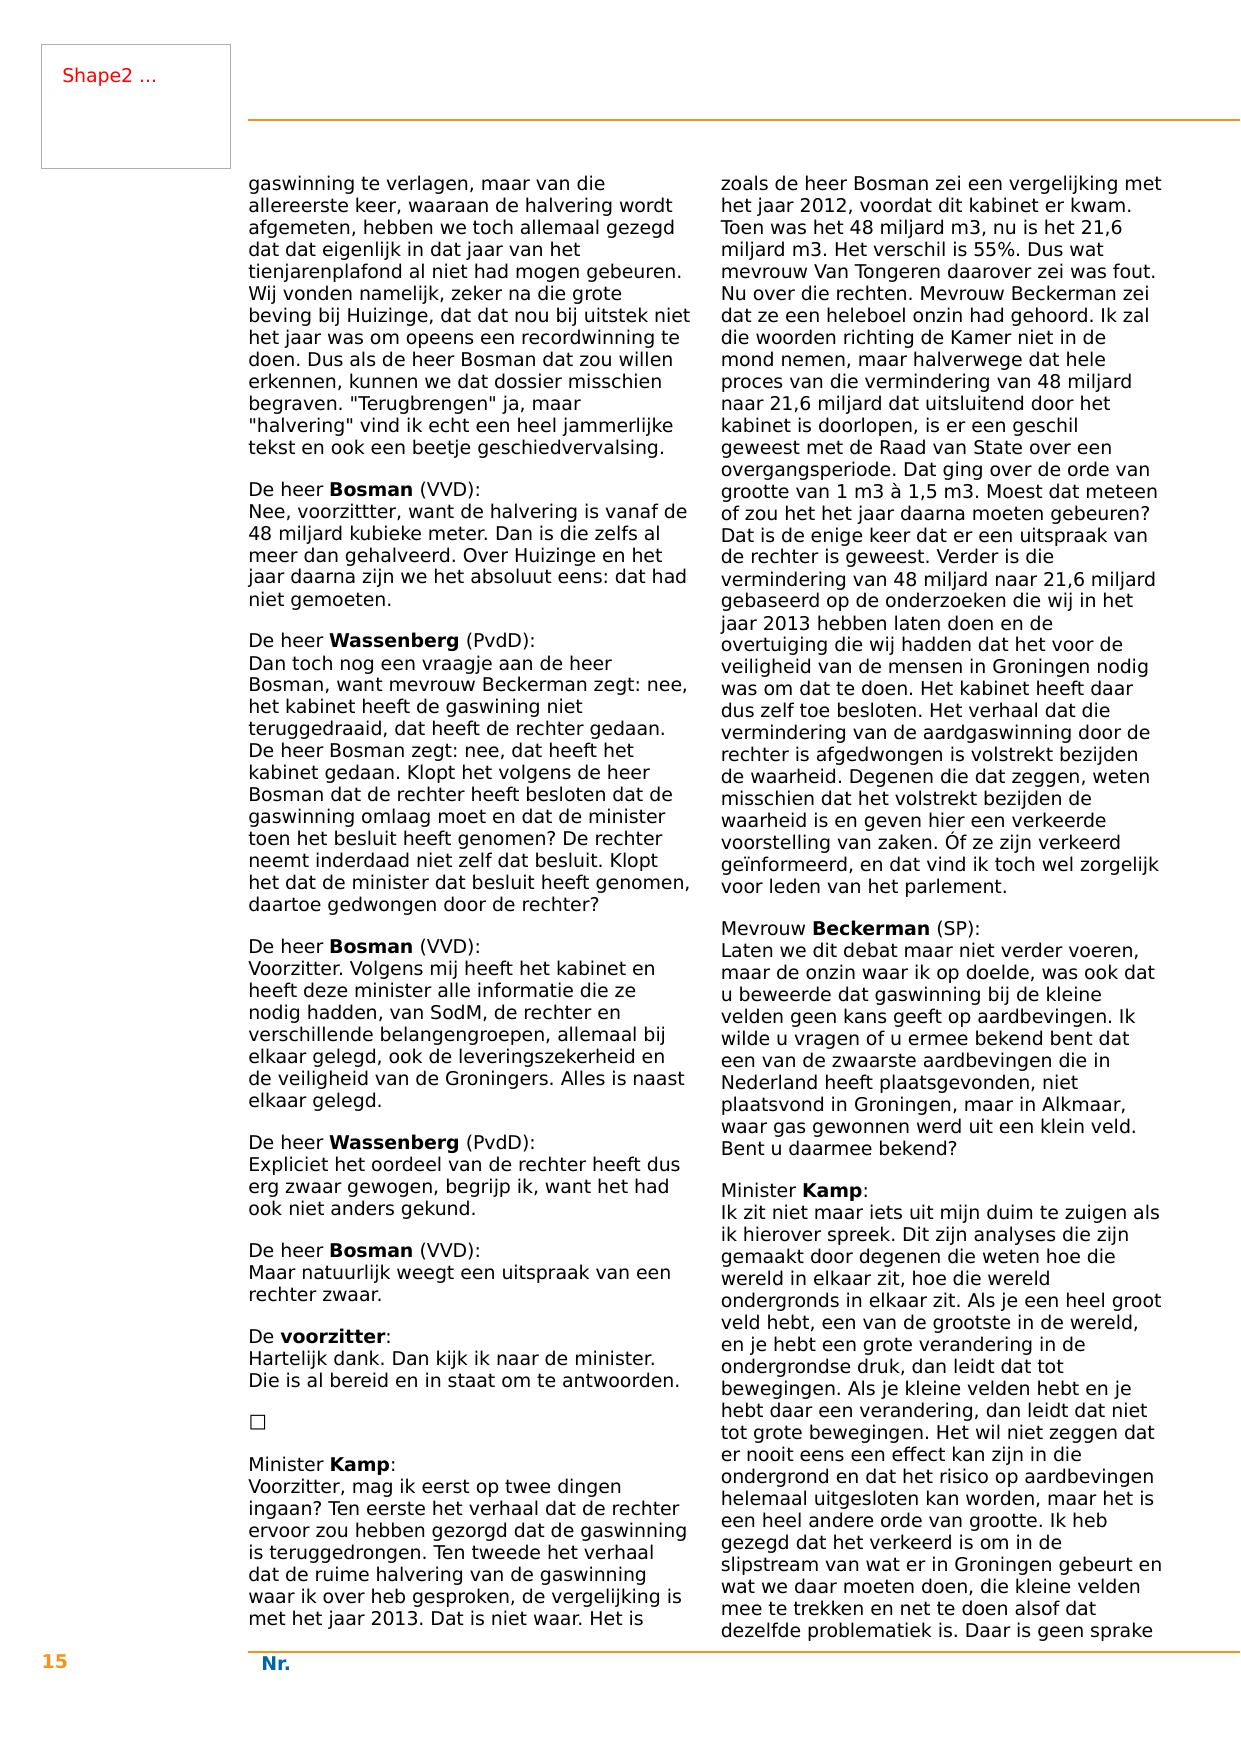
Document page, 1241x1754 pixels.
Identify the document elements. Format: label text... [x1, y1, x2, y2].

text ⬜ [248, 1412, 691, 1434]
text De heer Wassenberg (PvdD): [248, 630, 691, 652]
text zoals de heer Bosman zei een vergelijking met het jaar 2012, voordat dit kabinet er kwam. Toen was het 48 miljard m3, nu is het 21,6 miljard m3. Het verschil is 55%. Dus wat mevrouw Van Tongeren daarover zei was fout. [721, 173, 1163, 283]
text De heer Wassenberg (PvdD): [248, 1132, 691, 1154]
text Nu over die rechten. Mevrouw Beckerman zei dat ze een heleboel onzin had gehoord. Ik zal die woorden richting de Kamer niet in de mond nemen, maar halverwege dat hele proces van die vermindering van 48 miljard naar 21,6 miljard dat uitsluitend door het kabinet is doorlopen, is er een geschil geweest met de Raad van State over een overgangsperiode. Dat ging over de orde van grootte van 1 m3 à 1,5 m3. Moest dat meteen of zou het het jaar daarna moeten gebeuren? Dat is de enige keer dat er een uitspraak van de rechter is geweest. Verder is die vermindering van 48 miljard naar 21,6 miljard gebaseerd op de onderzoeken die wij in het jaar 2013 hebben laten doen en de overtuiging die wij hadden dat het voor de veiligheid van de mensen in Groningen nodig was om dat te doen. Het kabinet heeft daar dus zelf toe besloten. Het verhaal dat die vermindering van de aardgaswinning door de rechter is afgedwongen is volstrekt bezijden de waarheid. Degenen die dat zeggen, weten misschien dat het volstrekt bezijden de waarheid is en geven hier een verkeerde voorstelling van zaken. Óf ze zijn verkeerd geïnformeerd, en dat vind ik toch wel zorgelijk voor leden van het parlement. [721, 283, 1163, 898]
text Dan toch nog een vraagje aan de heer Bosman, want mevrouw Beckerman zegt: nee, het kabinet heeft de gaswining niet teruggedraaid, dat heeft de rechter gedaan. De heer Bosman zegt: nee, dat heeft het kabinet gedaan. Klopt het volgens de heer Bosman dat de rechter heeft besloten dat de gaswinning omlaag moet en dat de minister toen het besluit heeft genomen? De rechter neemt inderdaad niet zelf dat besluit. Klopt het dat de minister dat besluit heeft genomen, daartoe gedwongen door de rechter? [248, 652, 691, 916]
text Minister Kamp: [248, 1454, 691, 1476]
text Voorzitter. Volgens mij heeft het kabinet en heeft deze minister alle informatie die ze nodig hadden, van SodM, de rechter en verschillende belangengroepen, allemaal bij elkaar gelegd, ook de leveringszekerheid en de veiligheid van de Groningers. Alles is naast elkaar gelegd. [248, 958, 691, 1112]
text Hartelijk dank. Dan kijk ik naar de minister. Die is al bereid en in staat om te antwoorden. [248, 1348, 691, 1392]
text De heer Bosman (VVD): [248, 936, 691, 958]
text Voorzitter, mag ik eerst op twee dingen ingaan? Ten eerste het verhaal dat de rechter ervoor zou hebben gezorgd dat de gaswinning is teruggedrongen. Ten tweede het verhaal dat de ruime halvering van de gaswinning waar ik over heb gesproken, de vergelijking is met het jaar 2013. Dat is niet waar. Het is [248, 1476, 691, 1629]
text Laten we dit debat maar niet verder voeren, maar de onzin waar ik op doelde, was ook dat u beweerde dat gaswinning bij de kleine velden geen kans geeft op aardbevingen. Ik wilde u vragen of u ermee bekend bent dat een van de zwaarste aardbevingen die in Nederland heeft plaatsgevonden, niet plaatsvond in Groningen, maar in Alkmaar, waar gas gewonnen werd uit een klein veld. Bent u daarmee bekend? [721, 940, 1163, 1160]
text De voorzitter: [248, 1326, 691, 1348]
text Nee, voorzittter, want de halvering is vanaf de 48 miljard kubieke meter. Dan is die zelfs al meer dan gehalveerd. Over Huizinge en het jaar daarna zijn we het absoluut eens: dat had niet gemoeten. [248, 501, 691, 610]
text Mevrouw Beckerman (SP): [721, 918, 1163, 940]
text Maar natuurlijk weegt een uitspraak van een rechter zwaar. [248, 1262, 691, 1306]
text gaswinning te verlagen, maar van die allereerste keer, waaraan de halvering wordt afgemeten, hebben we toch allemaal gezegd dat dat eigenlijk in dat jaar van het tienjarenplafond al niet had mogen gebeuren. Wij vonden namelijk, zeker na die grote beving bij Huizinge, dat dat nou bij uitstek niet het jaar was om opeens een recordwinning te doen. Dus als de heer Bosman dat zou willen erkennen, kunnen we dat dossier misschien begraven. "Terugbrengen" ja, maar "halvering" vind ik echt een heel jammerlijke tekst en ook een beetje geschiedvervalsing. [248, 173, 691, 458]
text Minister Kamp: [721, 1180, 1163, 1202]
text Expliciet het oordeel van de rechter heeft dus erg zwaar gewogen, begrijp ik, want het had ook niet anders gekund. [248, 1154, 691, 1220]
text De heer Bosman (VVD): [248, 478, 691, 501]
text Ik zit niet maar iets uit mijn duim te zuigen als ik hierover spreek. Dit zijn analyses die zijn gemaakt door degenen die weten hoe die wereld in elkaar zit, hoe die wereld ondergronds in elkaar zit. Als je een heel groot veld hebt, een van de grootste in de wereld, en je hebt een grote verandering in de ondergrondse druk, dan leidt dat tot bewegingen. Als je kleine velden hebt en je hebt daar een verandering, dan leidt dat niet tot grote bewegingen. Het wil niet zeggen dat er nooit eens een effect kan zijn in die ondergrond en dat het risico op aardbevingen helemaal uitgesloten kan worden, maar het is een heel andere orde van grootte. Ik heb gezegd dat het verkeerd is om in de slipstream van wat er in Groningen gebeurt en wat we daar moeten doen, die kleine velden mee te trekken en net te doen alsof dat dezelfde problematiek is. Daar is geen sprake [721, 1202, 1163, 1641]
text De heer Bosman (VVD): [248, 1240, 691, 1262]
